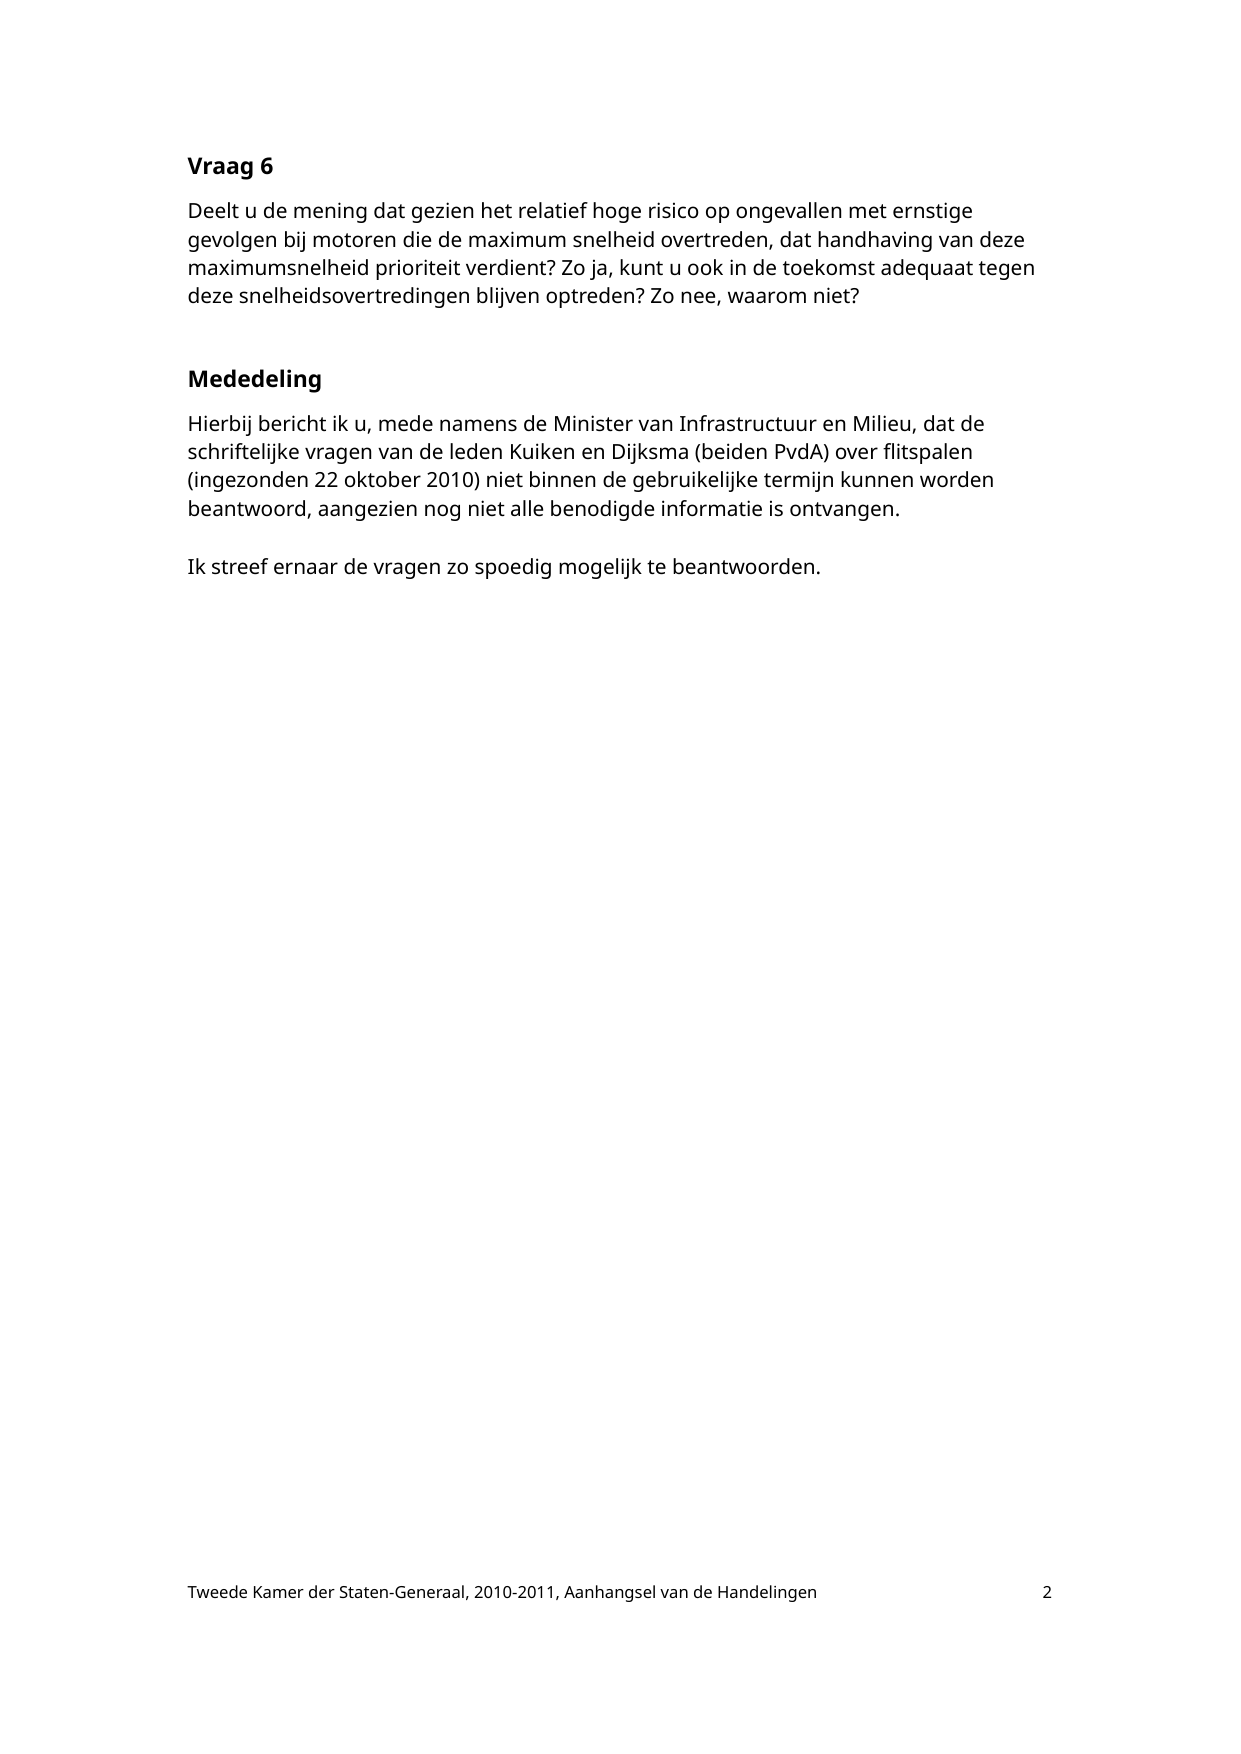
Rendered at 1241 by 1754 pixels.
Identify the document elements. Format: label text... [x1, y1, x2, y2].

subtitle Mededeling [187, 362, 1053, 394]
text Ik streef ernaar de vragen zo spoedig mogelijk te beantwoorden. [187, 552, 1053, 581]
text Hierbij bericht ik u, mede namens de Minister van Infrastructuur en Milieu, dat de schriftelijke vragen van de leden Kuiken en Dijksma (beiden PvdA) over flitspalen (ingezonden 22 oktober 2010) niet binnen de gebruikelijke termijn kunnen worden beantwoord, aangezien nog niet alle benodigde informatie is ontvangen. [187, 409, 1053, 522]
text Deelt u de mening dat gezien het relatief hoge risico op ongevallen met ernstige gevolgen bij motoren die de maximum snelheid overtreden, dat handhaving van deze maximumsnelheid prioriteit verdient? Zo ja, kunt u ook in de toekomst adequaat tegen deze snelheidsovertredingen blijven optreden? Zo nee, waarom niet? [187, 196, 1053, 310]
subtitle Vraag 6 [187, 150, 1053, 181]
